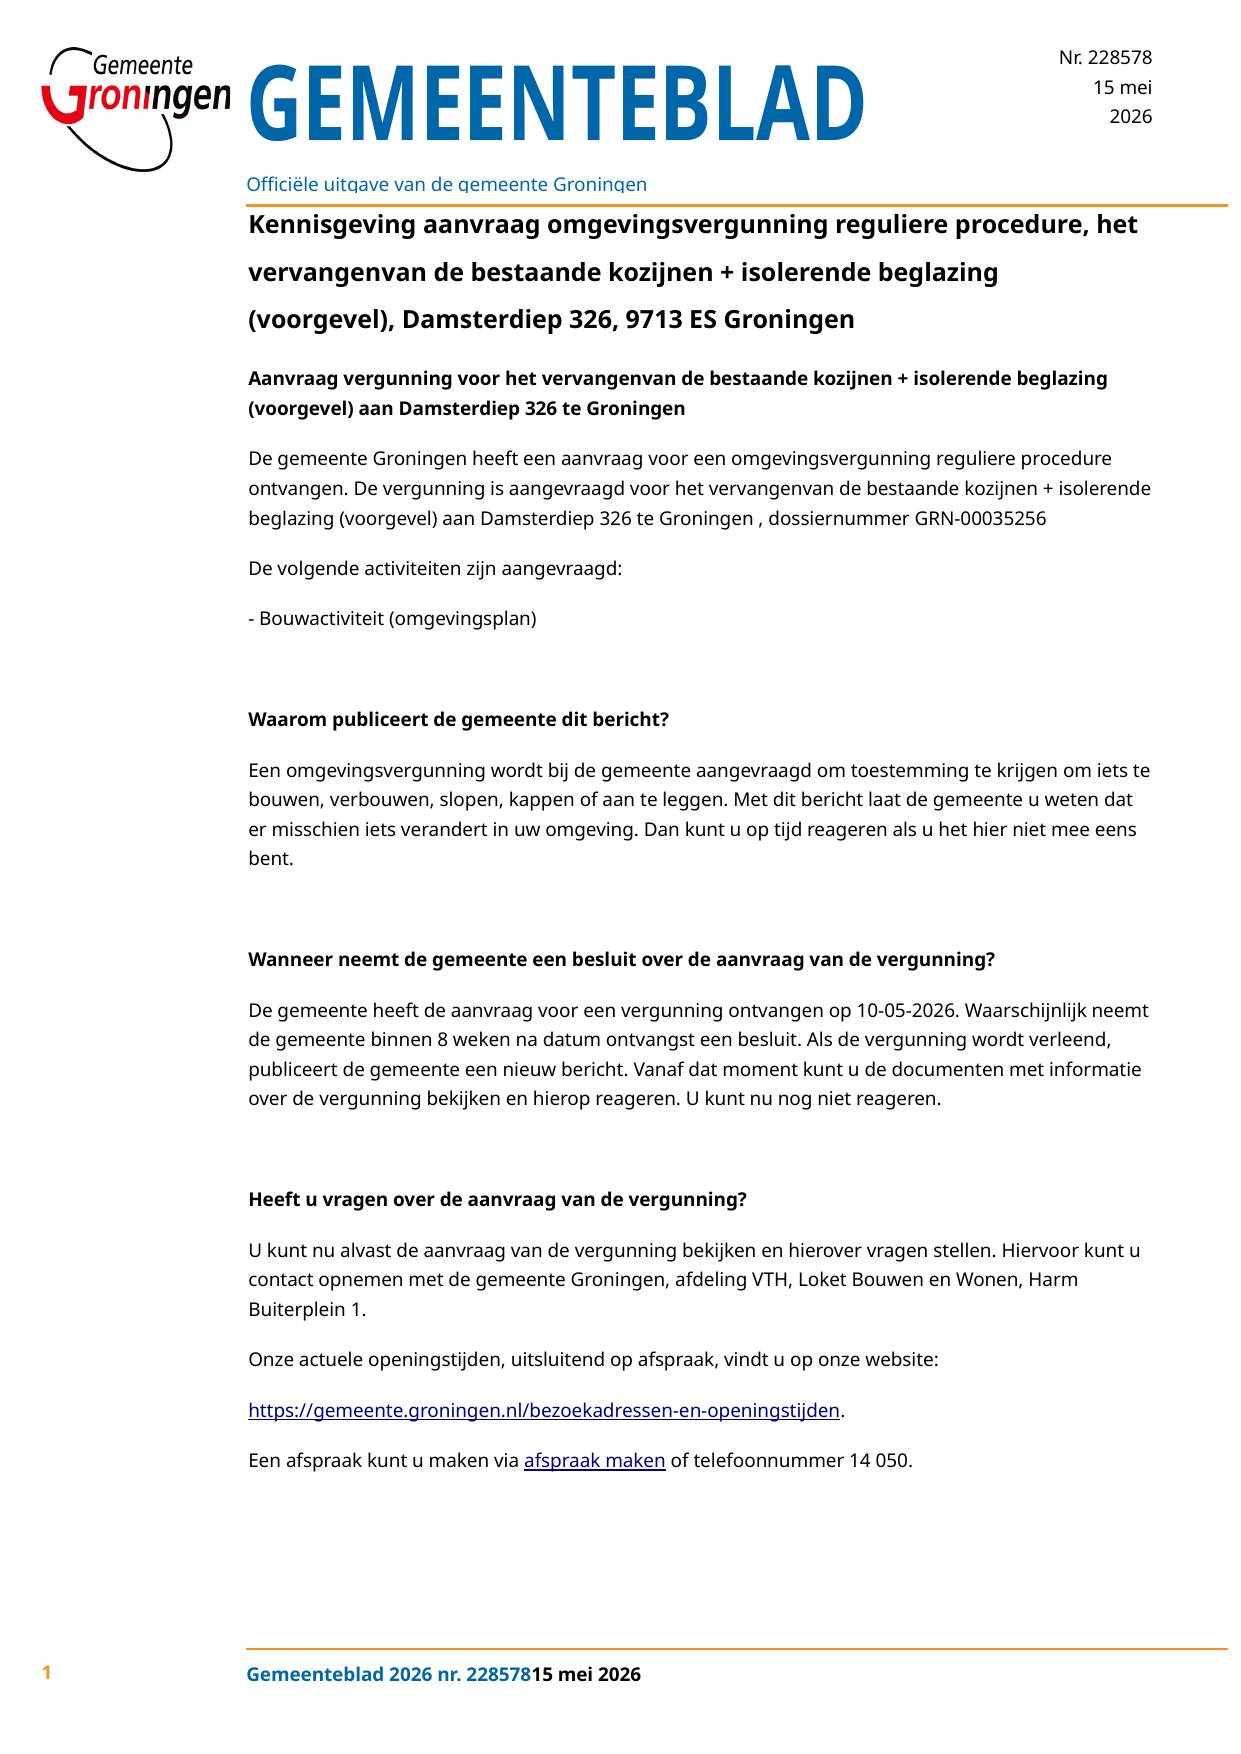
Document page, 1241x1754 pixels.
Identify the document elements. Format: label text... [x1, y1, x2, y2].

text Een omgevingsvergunning wordt bij de gemeente aangevraagd om toestemming te krijgen om iets te bouwen, verbouwen, slopen, kappen of aan te leggen. Met dit bericht laat de gemeente u weten dat er misschien iets verandert in uw omgeving. Dan kunt u op tijd reageren als u het hier niet mee eens bent. [248, 757, 1152, 871]
text Waarom publiceert de gemeente dit bericht? [248, 706, 1152, 732]
text U kunt nu alvast de aanvraag van de vergunning bekijken en hierover vragen stellen. Hiervoor kunt u contact opnemen met de gemeente Groningen, afdeling VTH, Loket Bouwen en Wonen, Harm Buiterplein 1. [248, 1237, 1152, 1322]
picture [41, 47, 231, 172]
text Kennisgeving aanvraag omgevingsvergunning reguliere procedure, het vervangenvan de bestaande kozijnen + isolerende beglazing (voorgevel), Damsterdiep 326, 9713 ES Groningen [248, 207, 1152, 336]
text Aanvraag vergunning voor het vervangenvan de bestaande kozijnen + isolerende beglazing (voorgevel) aan Damsterdiep 326 te Groningen [248, 366, 1152, 421]
text Onze actuele openingstijden, uitsluitend op afspraak, vindt u op onze website: [248, 1346, 1152, 1372]
text De gemeente Groningen heeft een aanvraag voor een omgevingsvergunning reguliere procedure ontvangen. De vergunning is aangevraagd voor het vervangenvan de bestaande kozijnen + isolerende beglazing (voorgevel) aan Damsterdiep 326 te Groningen , dossiernummer GRN-00035256 [248, 446, 1152, 530]
text Heeft u vragen over de aanvraag van de vergunning? [248, 1186, 1152, 1212]
text Een afspraak kunt u maken via afspraak maken of telefoonnummer 14 050. [248, 1447, 1152, 1473]
text De gemeente heeft de aanvraag voor een vergunning ontvangen op 10-05-2026. Waarschijnlijk neemt de gemeente binnen 8 weken na datum ontvangst een besluit. Als de vergunning wordt verleend, publiceert de gemeente een nieuw bericht. Vanaf dat moment kunt u de documenten met informatie over de vergunning bekijken en hierop reageren. U kunt nu nog niet reageren. [248, 997, 1152, 1111]
text https://gemeente.groningen.nl/bezoekadressen-en-openingstijden. [248, 1397, 1152, 1422]
text Wanneer neemt de gemeente een besluit over de aanvraag van de vergunning? [248, 946, 1152, 972]
text - Bouwactiviteit (omgevingsplan) [248, 606, 1152, 631]
text De volgende activiteiten zijn aangevraagd: [248, 555, 1152, 581]
